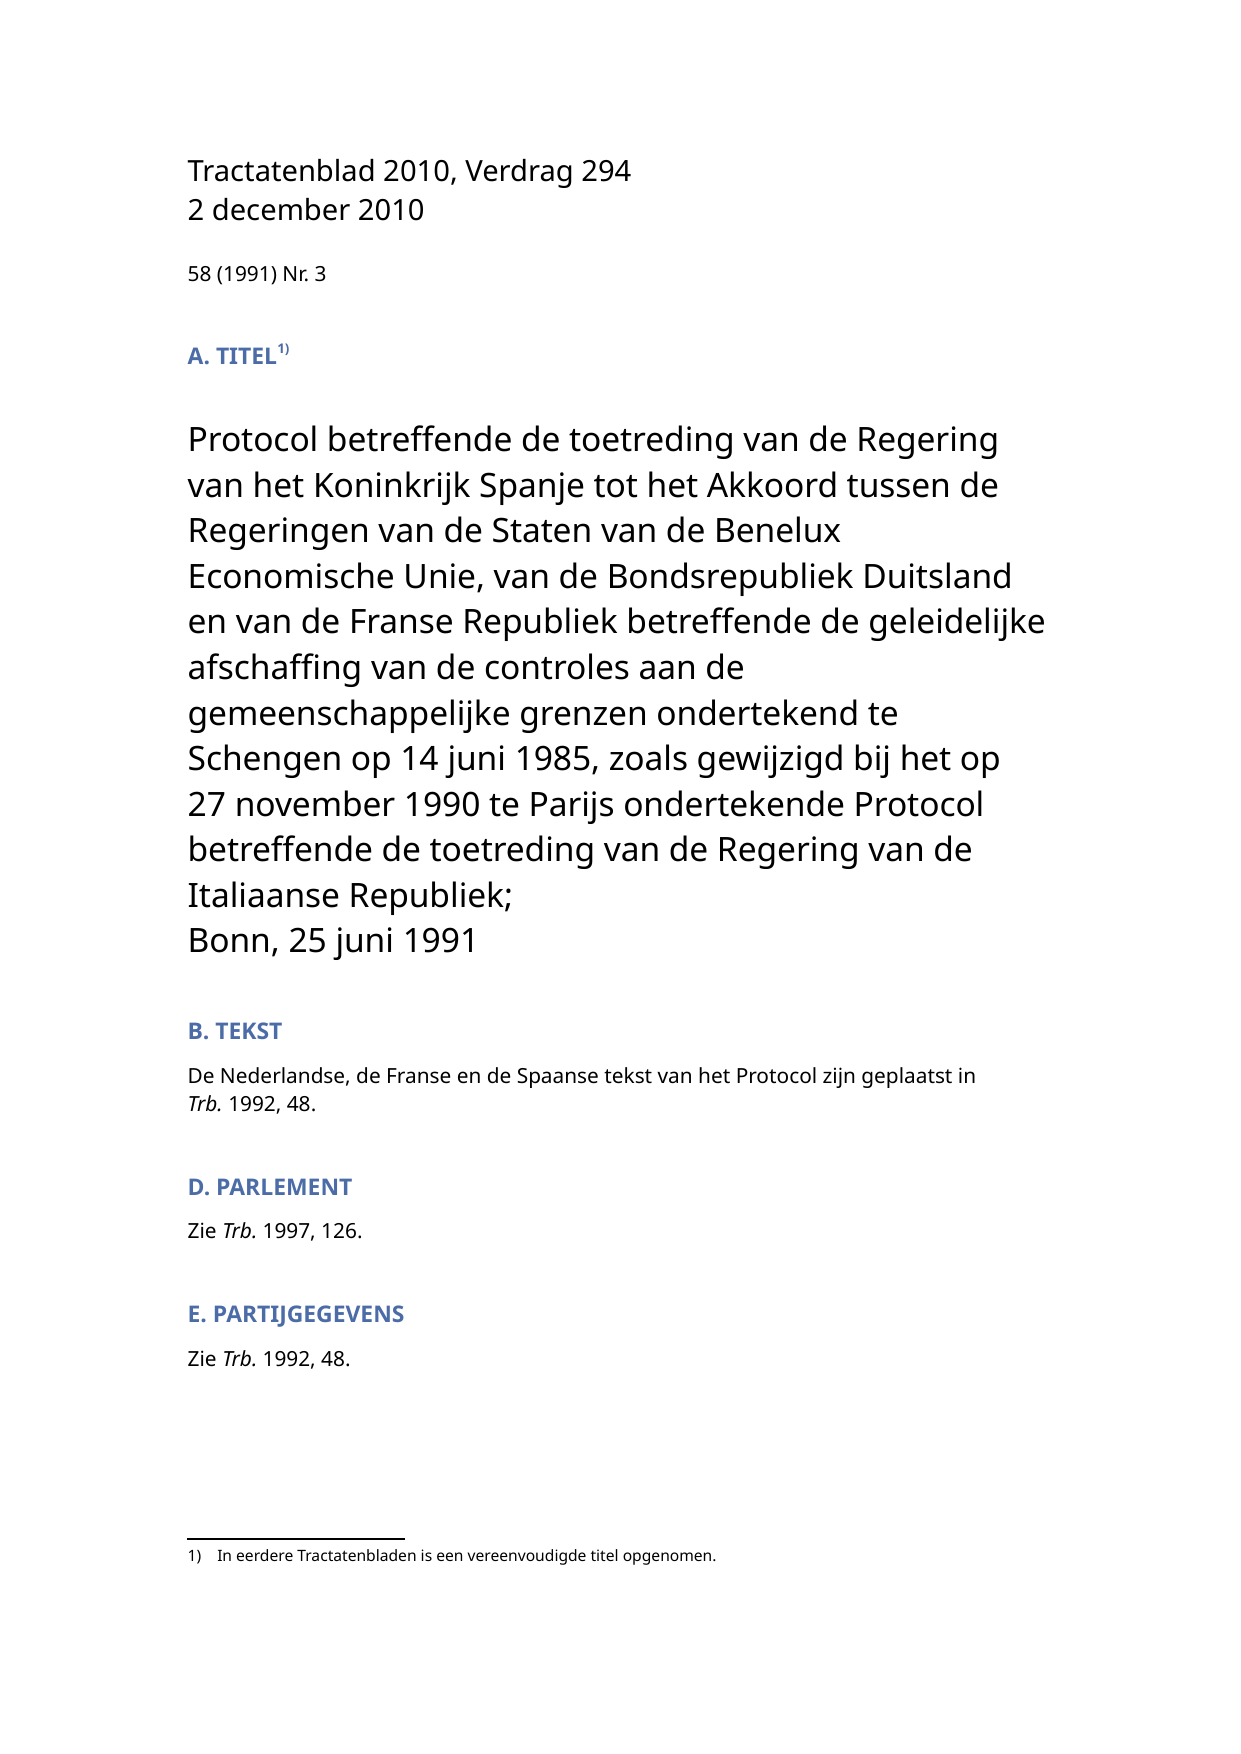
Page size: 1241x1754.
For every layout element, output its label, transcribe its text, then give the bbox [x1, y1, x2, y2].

text Zie Trb. 1992, 48. [187, 1344, 1053, 1372]
text Zie Trb. 1997, 126. [187, 1217, 1053, 1245]
subtitle A. TITEL [187, 340, 1053, 371]
text Tractatenblad 2010, Verdrag 294 [187, 150, 1053, 190]
text 2 december 2010 [187, 190, 1053, 229]
subtitle D. PARLEMENT [187, 1170, 1053, 1202]
subtitle E. PARTIJGEGEVENS [187, 1298, 1053, 1329]
text In eerdere Tractatenbladen is een vereenvoudigde titel opgenomen. [187, 1538, 1053, 1566]
subtitle B. TEKST [187, 1015, 1053, 1046]
text Bonn, 25 juni 1991 [187, 917, 1053, 962]
text Protocol betreffende de toetreding van de Regering van het Koninkrijk Spanje tot het Akkoord tussen de Regeringen van de Staten van de Benelux Economische Unie, van de Bondsrepubliek Duitsland en van de Franse Republiek betreffende de geleidelijke afschaffing van de controles aan de gemeenschappelijke grenzen ondertekend te Schengen op 14 juni 1985, zoals gewijzigd bij het op 27 november 1990 te Parijs ondertekende Protocol betreffende de toetreding van de Regering van de Italiaanse Republiek; [187, 416, 1053, 917]
text De Nederlandse, de Franse en de Spaanse tekst van het Protocol zijn geplaatst in Trb. 1992, 48. [187, 1061, 1053, 1118]
text 58 (1991) Nr. 3 [187, 259, 1053, 287]
